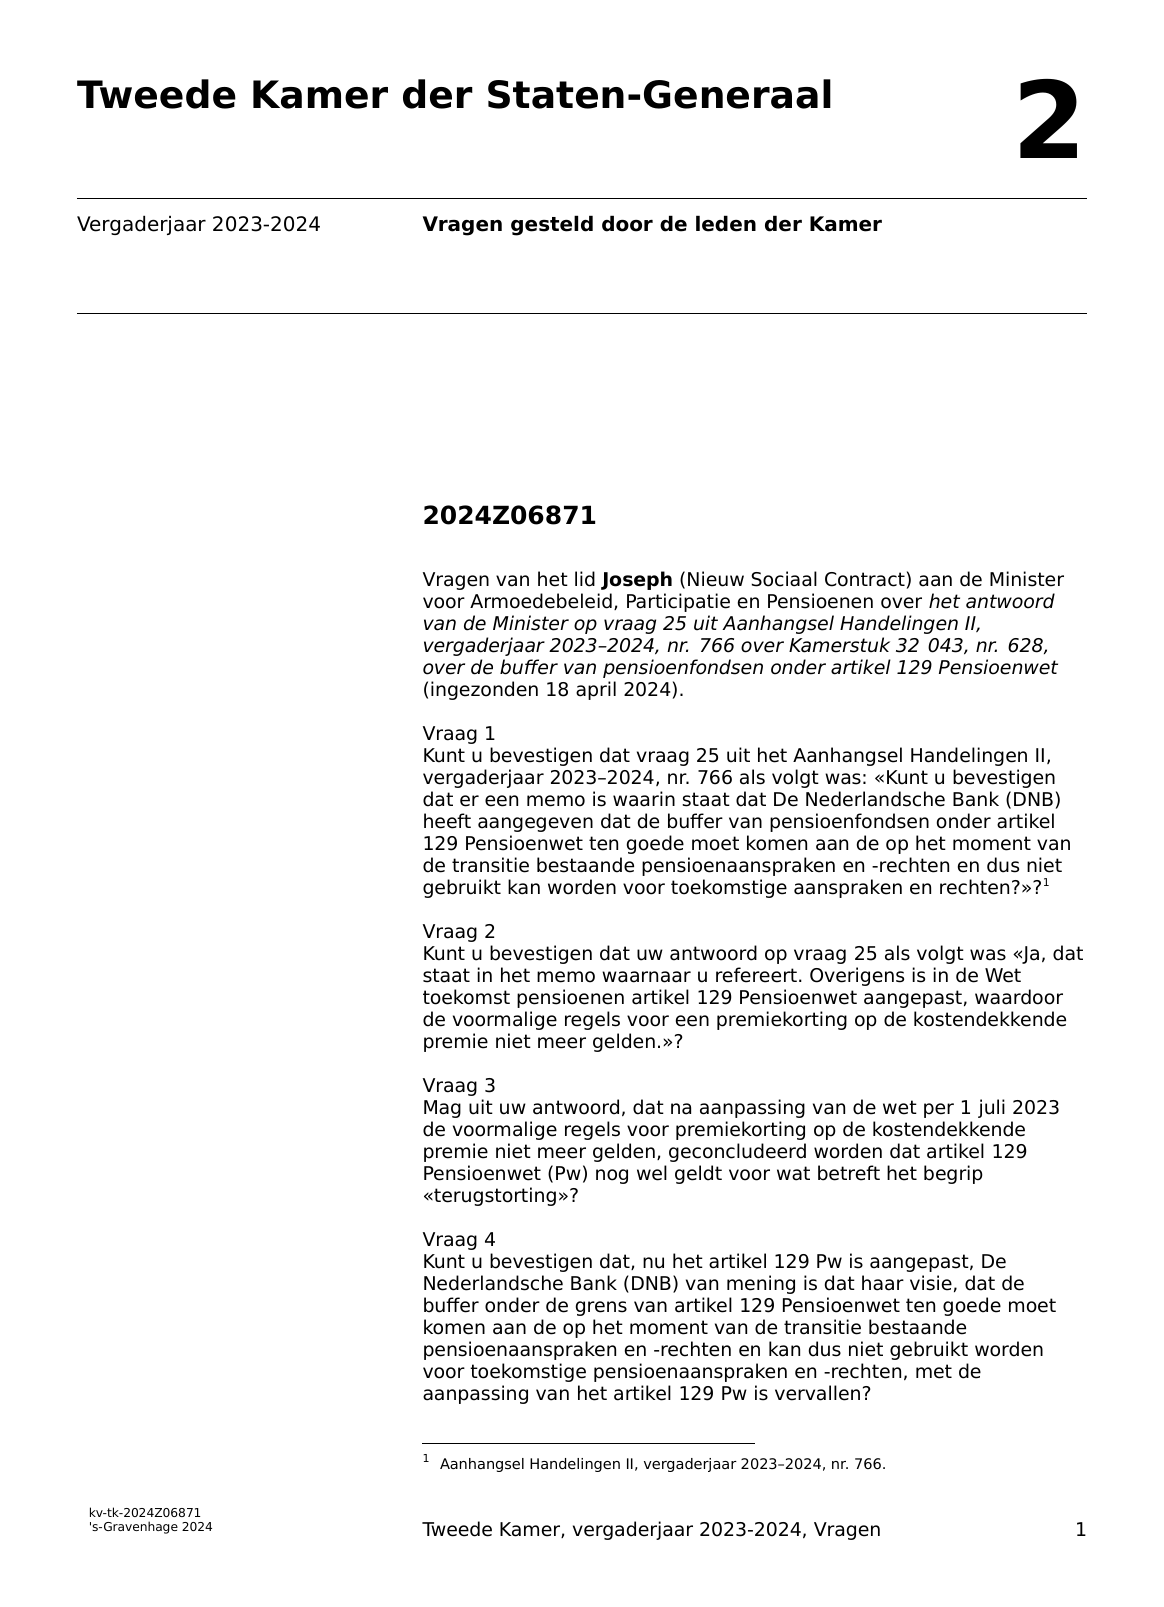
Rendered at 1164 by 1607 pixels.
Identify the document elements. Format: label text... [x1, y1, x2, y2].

table_cell Vergaderjaar 2023-2024 [77, 199, 422, 313]
text Mag uit uw antwoord, dat na aanpassing van de wet per 1 juli 2023 de voormalige regels voor premiekorting op de kostendekkende premie niet meer gelden, geconcludeerd worden dat artikel 129 Pensioenwet (Pw) nog wel geldt voor wat betreft het begrip «terugstorting»? [422, 1097, 1087, 1207]
text Vraag 3 [422, 1075, 1087, 1097]
table_header Tweede Kamer der Staten-Generaal [77, 59, 886, 198]
text 's-Gravenhage 2024 [88, 1520, 323, 1534]
text Kunt u bevestigen dat uw antwoord op vraag 25 als volgt was «Ja, dat staat in het memo waarnaar u refereert. Overigens is in de Wet toekomst pensioenen artikel 129 Pensioenwet aangepast, waardoor de voormalige regels voor een premiekorting op de kostendekkende premie niet meer gelden.»? [422, 943, 1087, 1053]
text 2024Z06871 [422, 501, 1087, 531]
table_header 2 [886, 59, 1087, 198]
text kv-tk-2024Z06871 [88, 1506, 323, 1520]
text Vragen van het lid Joseph (Nieuw Sociaal Contract) aan de Minister voor Armoedebeleid, Participatie en Pensioenen over het antwoord van de Minister op vraag 25 uit Aanhangsel Handelingen II, vergaderjaar 2023–2024, nr. 766 over Kamerstuk 32 043, nr. 628, over de buffer van pensioenfondsen onder artikel 129 Pensioenwet (ingezonden 18 april 2024). [422, 569, 1087, 701]
text Kunt u bevestigen dat, nu het artikel 129 Pw is aangepast, De Nederlandsche Bank (DNB) van mening is dat haar visie, dat de buffer onder de grens van artikel 129 Pensioenwet ten goede moet komen aan de op het moment van de transitie bestaande pensioenaanspraken en -rechten en kan dus niet gebruikt worden voor toekomstige pensioenaanspraken en -rechten, met de aanpassing van het artikel 129 Pw is vervallen? [422, 1251, 1087, 1405]
text Vraag 4 [422, 1229, 1087, 1251]
text Vraag 2 [422, 921, 1087, 943]
text Vraag 1 [422, 723, 1087, 745]
text Kunt u bevestigen dat vraag 25 uit het Aanhangsel Handelingen II, vergaderjaar 2023–2024, nr. 766 als volgt was: «Kunt u bevestigen dat er een memo is waarin staat dat De Nederlandsche Bank (DNB) heeft aangegeven dat de buffer van pensioenfondsen onder artikel 129 Pensioenwet ten goede moet komen aan de op het moment van de transitie bestaande pensioenaanspraken en -rechten en dus niet gebruikt kan worden voor toekomstige aanspraken en rechten?»? [422, 745, 1087, 899]
table_cell Vragen gesteld door de leden der Kamer [422, 199, 1087, 313]
text Aanhangsel Handelingen II, vergaderjaar 2023–2024, nr. 766. [422, 1452, 1087, 1474]
